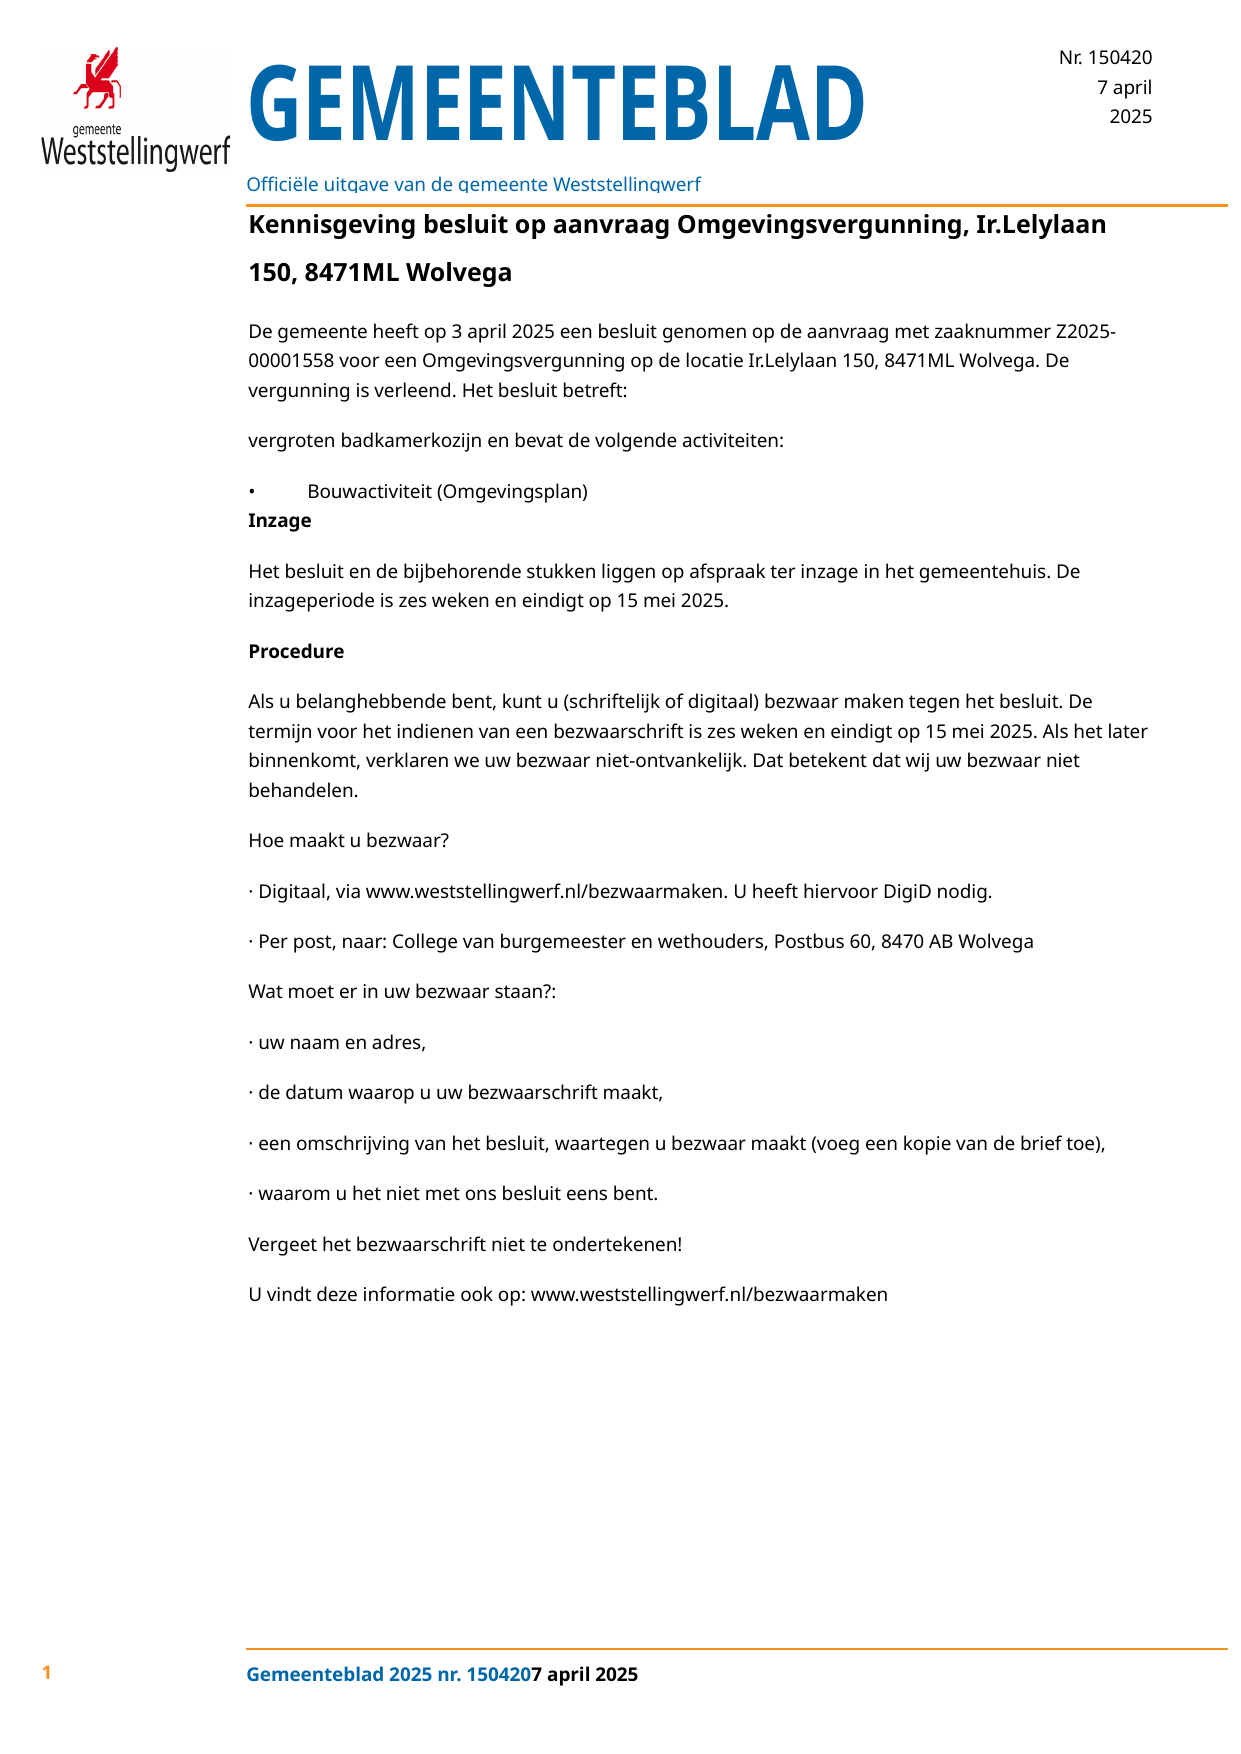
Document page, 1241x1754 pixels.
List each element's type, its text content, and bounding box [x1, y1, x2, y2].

text U vindt deze informatie ook op: www.weststellingwerf.nl/bezwaarmaken [248, 1281, 1152, 1307]
text Inzage [248, 507, 1152, 533]
text Procedure [248, 638, 1152, 664]
text · de datum waarop u uw bezwaarschrift maakt, [248, 1079, 1152, 1105]
text · waarom u het niet met ons besluit eens bent. [248, 1180, 1152, 1206]
text · Digitaal, via www.weststellingwerf.nl/bezwaarmaken. U heeft hiervoor DigiD nodig. [248, 878, 1152, 904]
text Vergeet het bezwaarschrift niet te ondertekenen! [248, 1231, 1152, 1257]
picture [41, 47, 231, 172]
text Wat moet er in uw bezwaar staan?: [248, 979, 1152, 1004]
text · uw naam en adres, [248, 1029, 1152, 1055]
text · een omschrijving van het besluit, waartegen u bezwaar maakt (voeg een kopie van de brief toe), [248, 1130, 1152, 1156]
text Hoe maakt u bezwaar? [248, 827, 1152, 853]
text Kennisgeving besluit op aanvraag Omgevingsvergunning, Ir.Lelylaan 150, 8471ML Wolvega [248, 207, 1152, 288]
text Als u belanghebbende bent, kunt u (schriftelijk of digitaal) bezwaar maken tegen het besluit. De termijn voor het indienen van een bezwaarschrift is zes weken en eindigt op 15 mei 2025. Als het later binnenkomt, verklaren we uw bezwaar niet-ontvankelijk. Dat betekent dat wij uw bezwaar niet behandelen. [248, 688, 1152, 803]
text Het besluit en de bijbehorende stukken liggen op afspraak ter inzage in het gemeentehuis. De inzageperiode is zes weken en eindigt op 15 mei 2025. [248, 558, 1152, 613]
text De gemeente heeft op 3 april 2025 een besluit genomen op de aanvraag met zaaknummer Z2025-00001558 voor een Omgevingsvergunning op de locatie Ir.Lelylaan 150, 8471ML Wolvega. De vergunning is verleend. Het besluit betreft: [248, 318, 1152, 403]
list Bouwactiviteit (Omgevingsplan) [248, 478, 1152, 504]
text vergroten badkamerkozijn en bevat de volgende activiteiten: [248, 427, 1152, 453]
text · Per post, naar: College van burgemeester en wethouders, Postbus 60, 8470 AB Wolvega [248, 928, 1152, 954]
